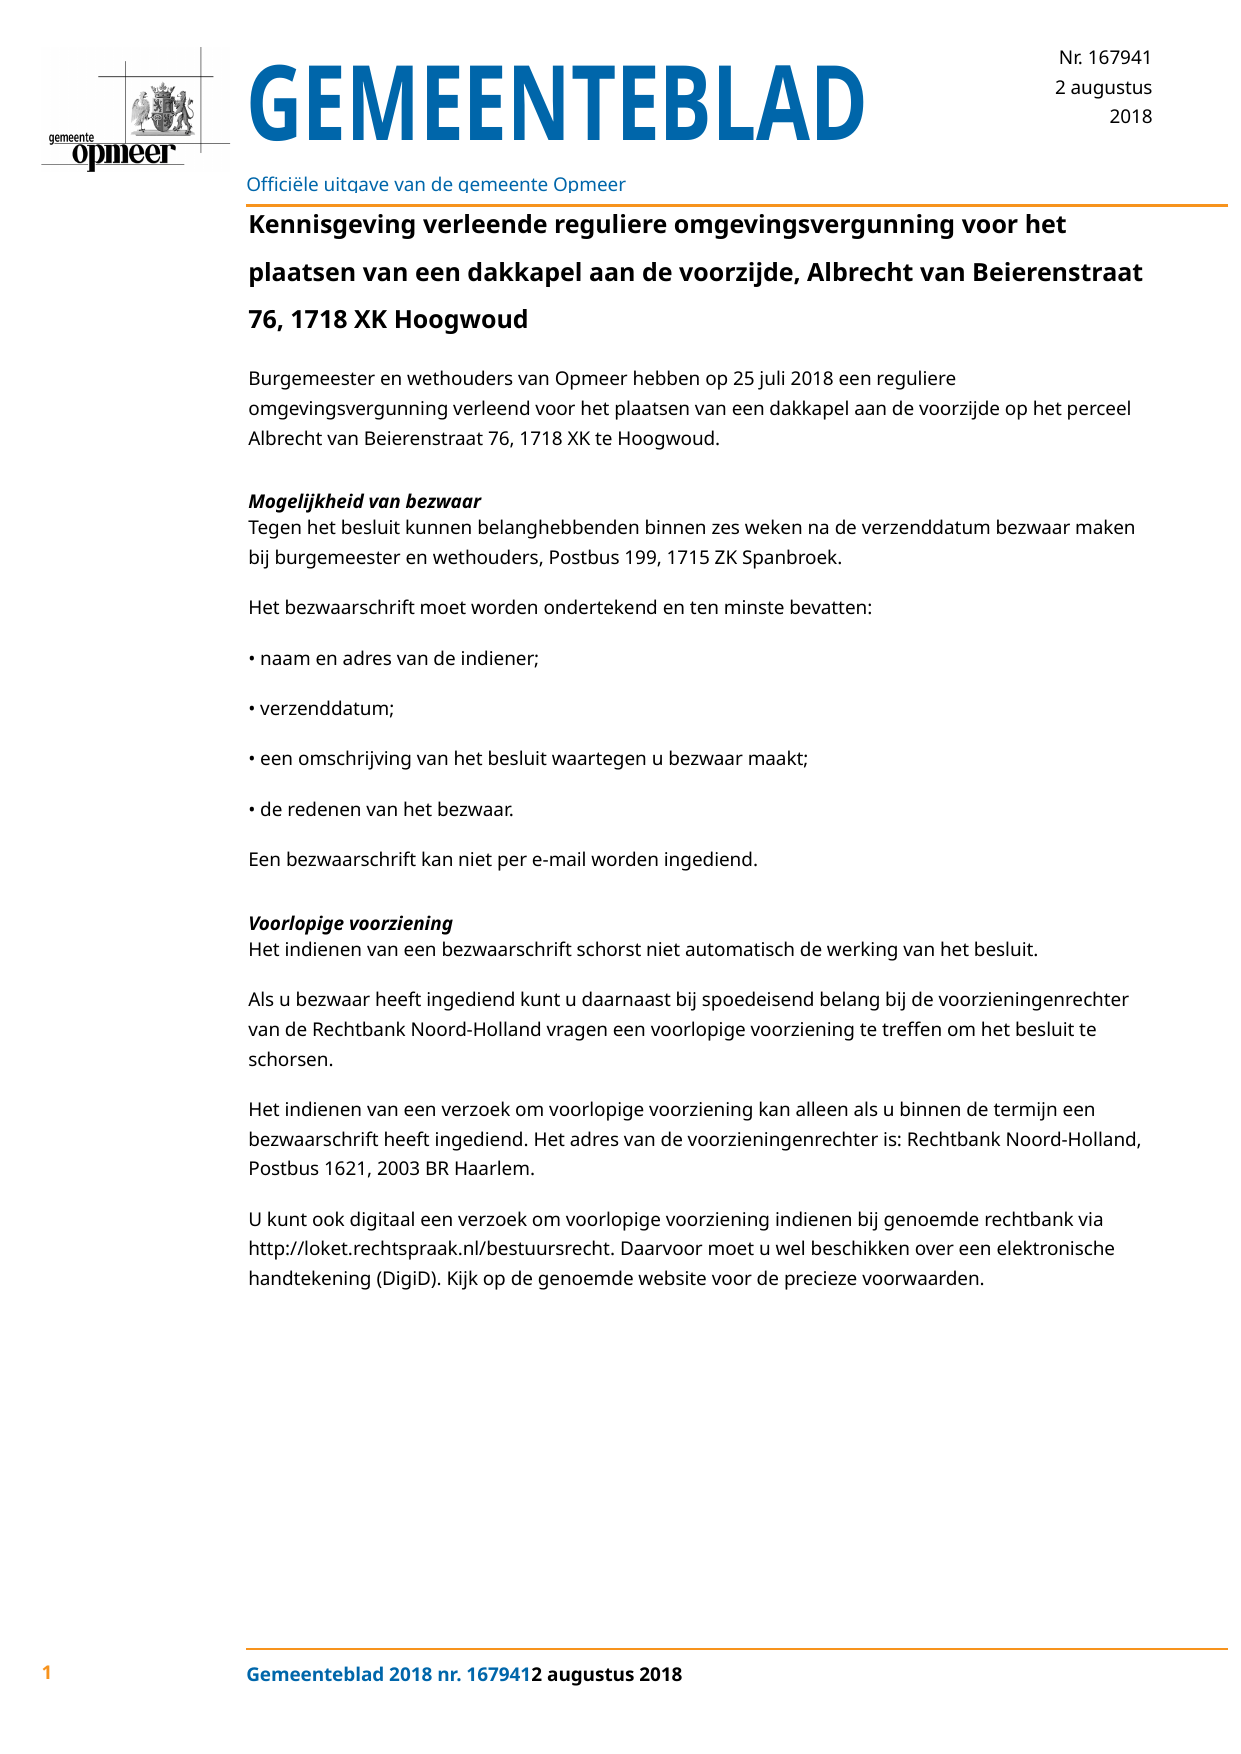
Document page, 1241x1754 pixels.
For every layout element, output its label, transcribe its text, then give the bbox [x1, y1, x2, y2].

text Burgemeester en wethouders van Opmeer hebben op 25 juli 2018 een reguliere omgevingsvergunning verleend voor het plaatsen van een dakkapel aan de voorzijde op het perceel Albrecht van Beierenstraat 76, 1718 XK te Hoogwoud. [248, 366, 1152, 450]
text • de redenen van het bezwaar. [248, 796, 1152, 822]
text Het indienen van een bezwaarschrift schorst niet automatisch de werking van het besluit. [248, 936, 1152, 962]
text Het bezwaarschrift moet worden ondertekend en ten minste bevatten: [248, 594, 1152, 620]
text • naam en adres van de indiener; [248, 645, 1152, 671]
text Het indienen van een verzoek om voorlopige voorziening kan alleen als u binnen de termijn een bezwaarschrift heeft ingediend. Het adres van de voorzieningenrechter is: Rechtbank Noord-Holland, Postbus 1621, 2003 BR Haarlem. [248, 1096, 1152, 1181]
text Kennisgeving verleende reguliere omgevingsvergunning voor het plaatsen van een dakkapel aan de voorzijde, Albrecht van Beierenstraat 76, 1718 XK Hoogwoud [248, 207, 1152, 336]
text Als u bezwaar heeft ingediend kunt u daarnaast bij spoedeisend belang bij de voorzieningenrechter van de Rechtbank Noord-Holland vragen een voorlopige voorziening te treffen om het besluit te schorsen. [248, 987, 1152, 1071]
text Voorlopige voorziening [248, 910, 1152, 936]
text • een omschrijving van het besluit waartegen u bezwaar maakt; [248, 746, 1152, 771]
picture [41, 47, 231, 172]
text Tegen het besluit kunnen belanghebbenden binnen zes weken na de verzenddatum bezwaar maken bij burgemeester en wethouders, Postbus 199, 1715 ZK Spanbroek. [248, 514, 1152, 570]
text • verzenddatum; [248, 695, 1152, 721]
text Een bezwaarschrift kan niet per e-mail worden ingediend. [248, 846, 1152, 872]
text U kunt ook digitaal een verzoek om voorlopige voorziening indienen bij genoemde rechtbank via http://loket.rechtspraak.nl/bestuursrecht. Daarvoor moet u wel beschikken over een elektronische handtekening (DigiD). Kijk op de genoemde website voor de precieze voorwaarden. [248, 1206, 1152, 1291]
text Mogelijkheid van bezwaar [248, 489, 1152, 514]
